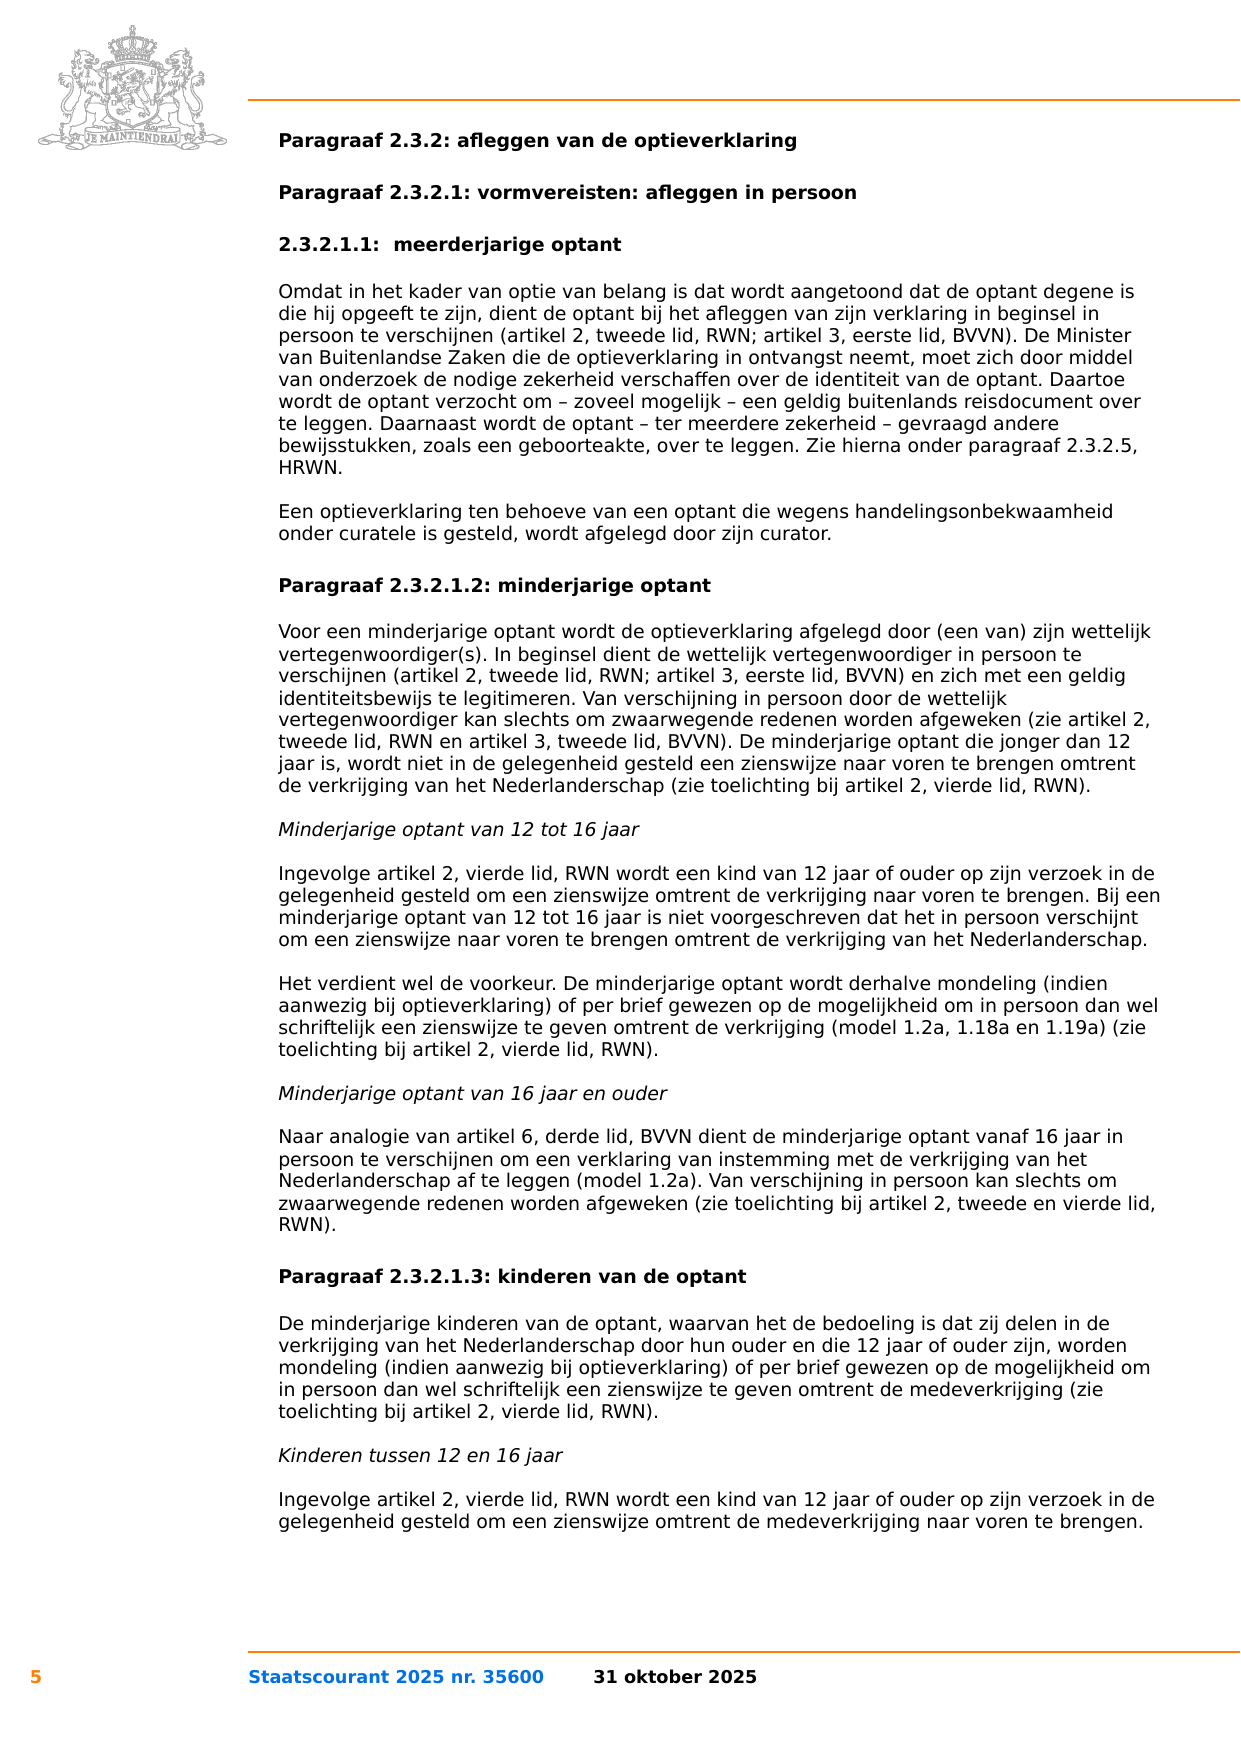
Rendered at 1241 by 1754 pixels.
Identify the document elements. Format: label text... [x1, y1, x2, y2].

text Ingevolge artikel 2, vierde lid, RWN wordt een kind van 12 jaar of ouder op zijn verzoek in de gelegenheid gesteld om een zienswijze omtrent de verkrijging naar voren te brengen. Bij een minderjarige optant van 12 tot 16 jaar is niet voorgeschreven dat het in persoon verschijnt om een zienswijze naar voren te brengen omtrent de verkrijging van het Nederlanderschap. [278, 863, 1163, 951]
text Omdat in het kader van optie van belang is dat wordt aangetoond dat de optant degene is die hij opgeeft te zijn, dient de optant bij het afleggen van zijn verklaring in beginsel in persoon te verschijnen (artikel 2, tweede lid, RWN; artikel 3, eerste lid, BVVN). De Minister van Buitenlandse Zaken die de optieverklaring in ontvangst neemt, moet zich door middel van onderzoek de nodige zekerheid verschaffen over de identiteit van de optant. Daartoe wordt de optant verzocht om – zoveel mogelijk – een geldig buitenlands reisdocument over te leggen. Daarnaast wordt de optant – ter meerdere zekerheid – gevraagd andere bewijsstukken, zoals een geboorteakte, over te leggen. Zie hierna onder paragraaf 2.3.2.5, HRWN. [278, 281, 1163, 479]
text Naar analogie van artikel 6, derde lid, BVVN dient de minderjarige optant vanaf 16 jaar in persoon te verschijnen om een verklaring van instemming met de verkrijging van het Nederlanderschap af te leggen (model 1.2a). Van verschijning in persoon kan slechts om zwaarwegende redenen worden afgeweken (zie toelichting bij artikel 2, tweede en vierde lid, RWN). [278, 1126, 1163, 1236]
subtitle 2.3.2.1.1: meerderjarige optant [278, 234, 1163, 256]
subtitle Minderjarige optant van 12 tot 16 jaar [278, 819, 1163, 841]
subtitle Paragraaf 2.3.2.1.3: kinderen van de optant [278, 1266, 1163, 1288]
text Voor een minderjarige optant wordt de optieverklaring afgelegd door (een van) zijn wettelijk vertegenwoordiger(s). In beginsel dient de wettelijk vertegenwoordiger in persoon te verschijnen (artikel 2, tweede lid, RWN; artikel 3, eerste lid, BVVN) en zich met een geldig identiteitsbewijs te legitimeren. Van verschijning in persoon door de wettelijk vertegenwoordiger kan slechts om zwaarwegende redenen worden afgeweken (zie artikel 2, tweede lid, RWN en artikel 3, tweede lid, BVVN). De minderjarige optant die jonger dan 12 jaar is, wordt niet in de gelegenheid gesteld een zienswijze naar voren te brengen omtrent de verkrijging van het Nederlanderschap (zie toelichting bij artikel 2, vierde lid, RWN). [278, 621, 1163, 797]
subtitle Kinderen tussen 12 en 16 jaar [278, 1445, 1163, 1467]
text Ingevolge artikel 2, vierde lid, RWN wordt een kind van 12 jaar of ouder op zijn verzoek in de gelegenheid gesteld om een zienswijze omtrent de medeverkrijging naar voren te brengen. [278, 1489, 1163, 1533]
subtitle Paragraaf 2.3.2.1.2: minderjarige optant [278, 574, 1163, 596]
text De minderjarige kinderen van de optant, waarvan het de bedoeling is dat zij delen in de verkrijging van het Nederlanderschap door hun ouder en die 12 jaar of ouder zijn, worden mondeling (indien aanwezig bij optieverklaring) of per brief gewezen op de mogelijkheid om in persoon dan wel schriftelijk een zienswijze te geven omtrent de medeverkrijging (zie toelichting bij artikel 2, vierde lid, RWN). [278, 1313, 1163, 1423]
subtitle Minderjarige optant van 16 jaar en ouder [278, 1083, 1163, 1104]
text Een optieverklaring ten behoeve van een optant die wegens handelingsonbekwaamheid onder curatele is gesteld, wordt afgelegd door zijn curator. [278, 501, 1163, 544]
subtitle Paragraaf 2.3.2: afleggen van de optieverklaring [278, 130, 1163, 152]
text Het verdient wel de voorkeur. De minderjarige optant wordt derhalve mondeling (indien aanwezig bij optieverklaring) of per brief gewezen op de mogelijkheid om in persoon dan wel schriftelijk een zienswijze te geven omtrent de verkrijging (model 1.2a, 1.18a en 1.19a) (zie toelichting bij artikel 2, vierde lid, RWN). [278, 973, 1163, 1061]
subtitle Paragraaf 2.3.2.1: vormvereisten: afleggen in persoon [278, 182, 1163, 204]
picture [38, 25, 227, 150]
